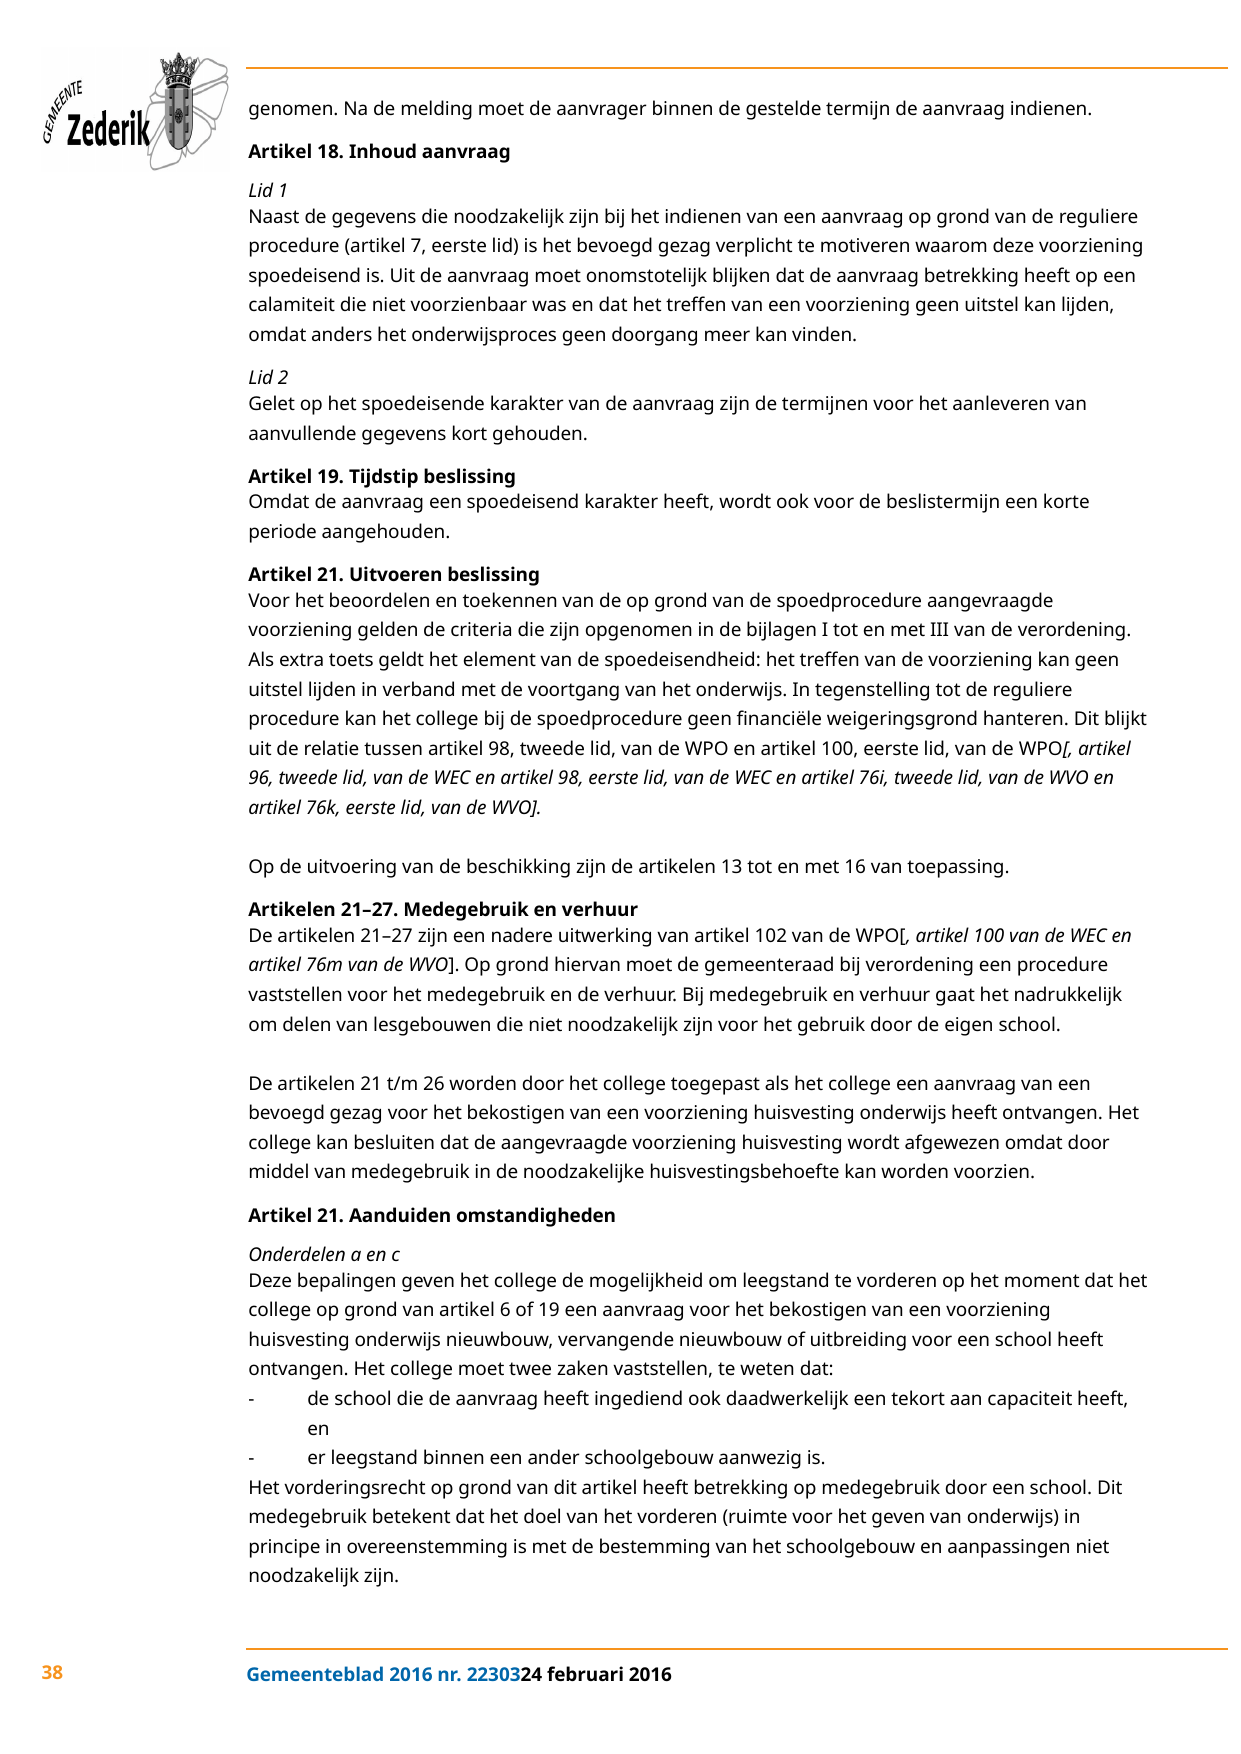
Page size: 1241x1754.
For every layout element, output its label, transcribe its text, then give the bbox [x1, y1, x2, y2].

picture [41, 47, 231, 172]
text De artikelen 21–27 zijn een nadere uitwerking van artikel 102 van de WPO[, artikel 100 van de WEC en artikel 76m van de WVO]. Op grond hiervan moet de gemeenteraad bij verordening een procedure vaststellen voor het medegebruik en de verhuur. Bij medegebruik en verhuur gaat het nadrukkelijk om delen van lesgebouwen die niet noodzakelijk zijn voor het gebruik door de eigen school. [248, 922, 1152, 1037]
text Artikelen 21–27. Medegebruik en verhuur [248, 896, 1152, 922]
text Op de uitvoering van de beschikking zijn de artikelen 13 tot en met 16 van toepassing. [248, 853, 1152, 879]
text Het vorderingsrecht op grond van dit artikel heeft betrekking op medegebruik door een school. Dit medegebruik betekent dat het doel van het vorderen (ruimte voor het geven van onderwijs) in principe in overeenstemming is met de bestemming van het schoolgebouw en aanpassingen niet noodzakelijk zijn. [248, 1474, 1152, 1588]
text genomen. Na de melding moet de aanvrager binnen de gestelde termijn de aanvraag indienen. [248, 95, 1152, 121]
list de school die de aanvraag heeft ingediend ook daadwerkelijk een tekort aan capaciteit heeft, en [248, 1385, 1152, 1441]
text Gelet op het spoedeisende karakter van de aanvraag zijn de termijnen voor het aanleveren van aanvullende gegevens kort gehouden. [248, 390, 1152, 445]
text Artikel 19. Tijdstip beslissing [248, 463, 1152, 488]
text Naast de gegevens die noodzakelijk zijn bij het indienen van een aanvraag op grond van de reguliere procedure (artikel 7, eerste lid) is het bevoegd gezag verplicht te motiveren waarom deze voorziening spoedeisend is. Uit de aanvraag moet onomstotelijk blijken dat de aanvraag betrekking heeft op een calamiteit die niet voorzienbaar was en dat het treffen van een voorziening geen uitstel kan lijden, omdat anders het onderwijsproces geen doorgang meer kan vinden. [248, 203, 1152, 347]
text Onderdelen a en c [248, 1241, 1152, 1267]
text Deze bepalingen geven het college de mogelijkheid om leegstand te vorderen op het moment dat het college op grond van artikel 6 of 19 een aanvraag voor het bekostigen van een voorziening huisvesting onderwijs nieuwbouw, vervangende nieuwbouw of uitbreiding voor een school heeft ontvangen. Het college moet twee zaken vaststellen, te weten dat: [248, 1267, 1152, 1381]
text Lid 2 [248, 364, 1152, 390]
text Omdat de aanvraag een spoedeisend karakter heeft, wordt ook voor de beslistermijn een korte periode aangehouden. [248, 488, 1152, 544]
list er leegstand binnen een ander schoolgebouw aanwezig is. [248, 1444, 1152, 1470]
text Voor het beoordelen en toekennen van de op grond van de spoedprocedure aangevraagde voorziening gelden de criteria die zijn opgenomen in de bijlagen I tot en met III van de verordening. Als extra toets geldt het element van de spoedeisendheid: het treffen van de voorziening kan geen uitstel lijden in verband met de voortgang van het onderwijs. In tegenstelling tot de reguliere procedure kan het college bij de spoedprocedure geen financiële weigeringsgrond hanteren. Dit blijkt uit de relatie tussen artikel 98, tweede lid, van de WPO en artikel 100, eerste lid, van de WPO[, artikel 96, tweede lid, van de WEC en artikel 98, eerste lid, van de WEC en artikel 76i, tweede lid, van de WVO en artikel 76k, eerste lid, van de WVO]. [248, 587, 1152, 820]
text Artikel 21. Aanduiden omstandigheden [248, 1202, 1152, 1228]
text Lid 1 [248, 177, 1152, 203]
text Artikel 21. Uitvoeren beslissing [248, 561, 1152, 587]
text Artikel 18. Inhoud aanvraag [248, 138, 1152, 164]
text De artikelen 21 t/m 26 worden door het college toegepast als het college een aanvraag van een bevoegd gezag voor het bekostigen van een voorziening huisvesting onderwijs heeft ontvangen. Het college kan besluiten dat de aangevraagde voorziening huisvesting wordt afgewezen omdat door middel van medegebruik in de noodzakelijke huisvestingsbehoefte kan worden voorzien. [248, 1070, 1152, 1184]
